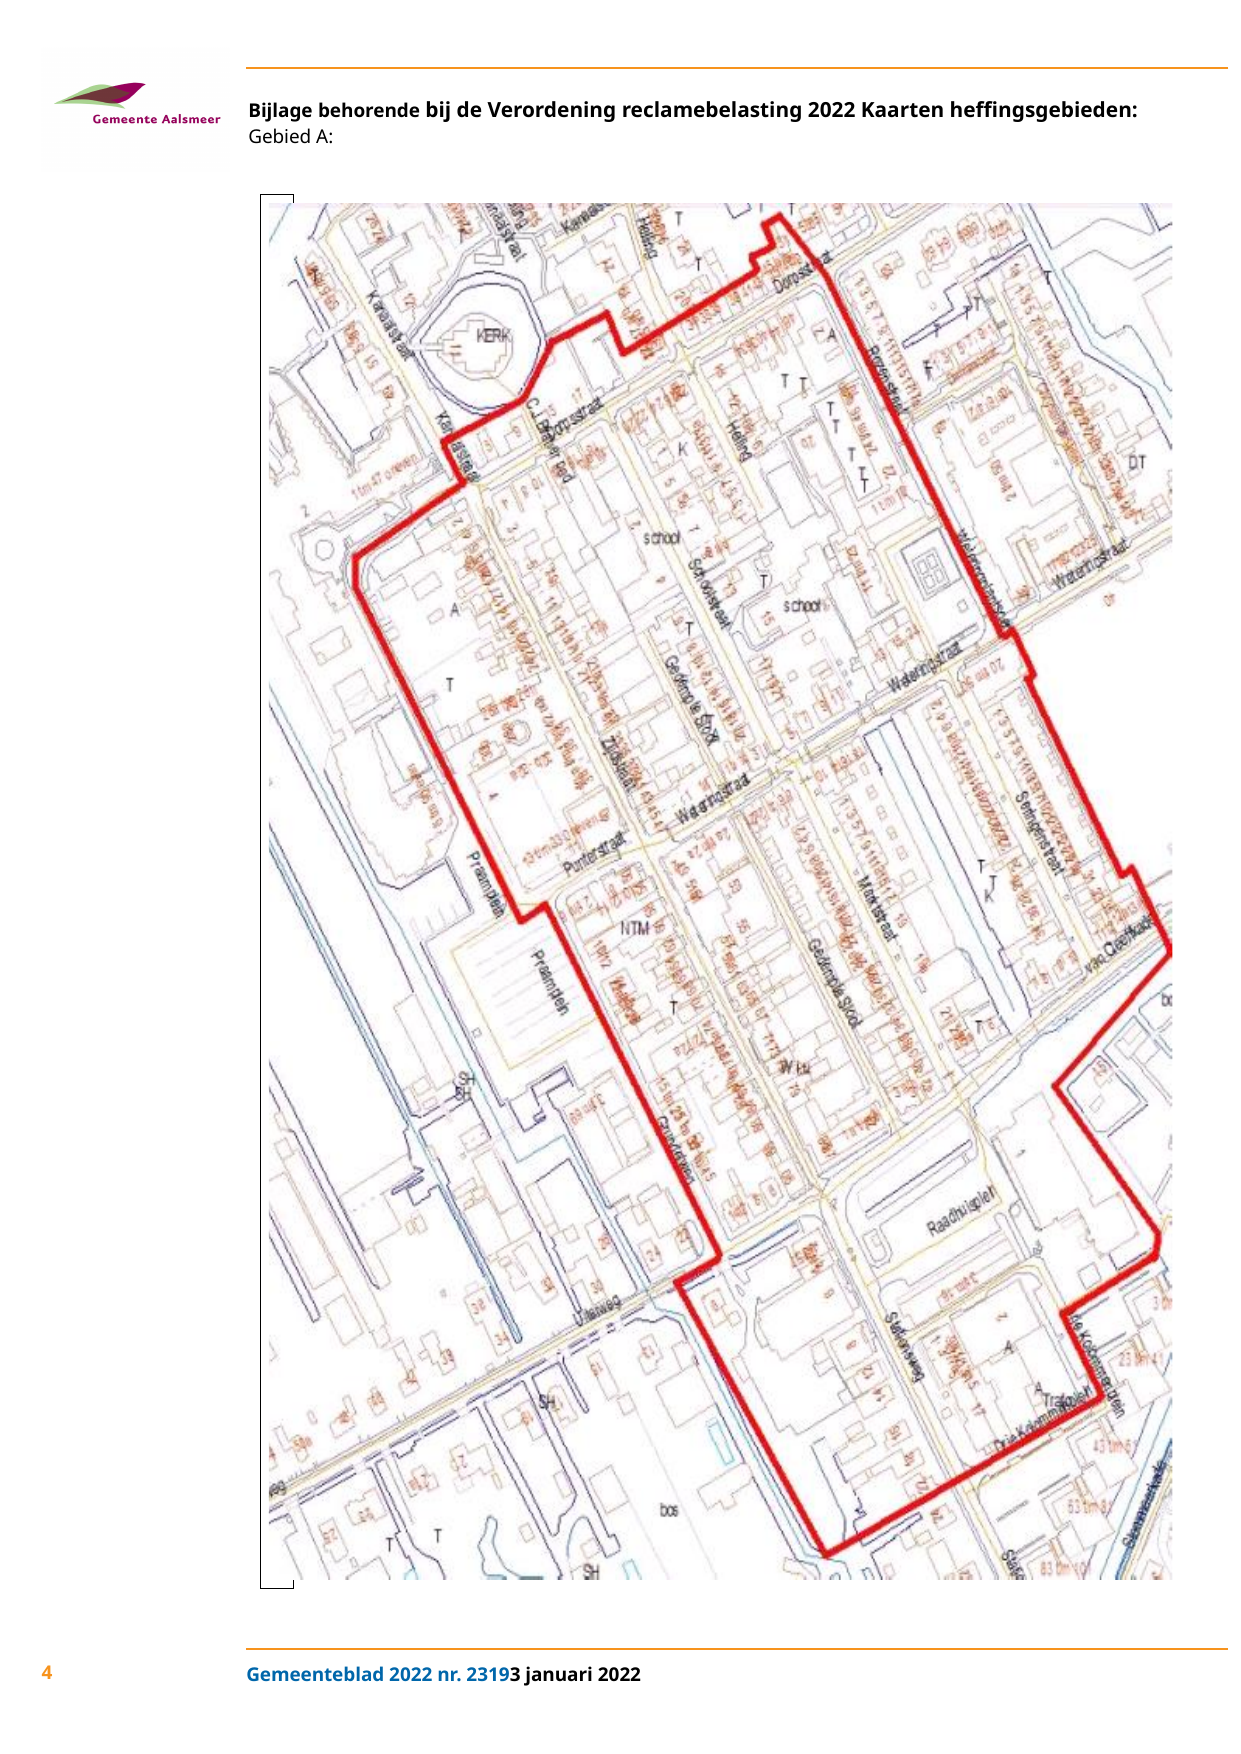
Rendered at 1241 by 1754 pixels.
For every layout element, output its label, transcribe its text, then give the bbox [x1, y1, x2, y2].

text Bijlage behorende bij de Verordening reclamebelasting 2022 Kaarten heffingsgebieden: [248, 95, 1152, 123]
text Gebied A: [248, 123, 1152, 149]
picture [268, 203, 1173, 1580]
picture [41, 47, 231, 172]
